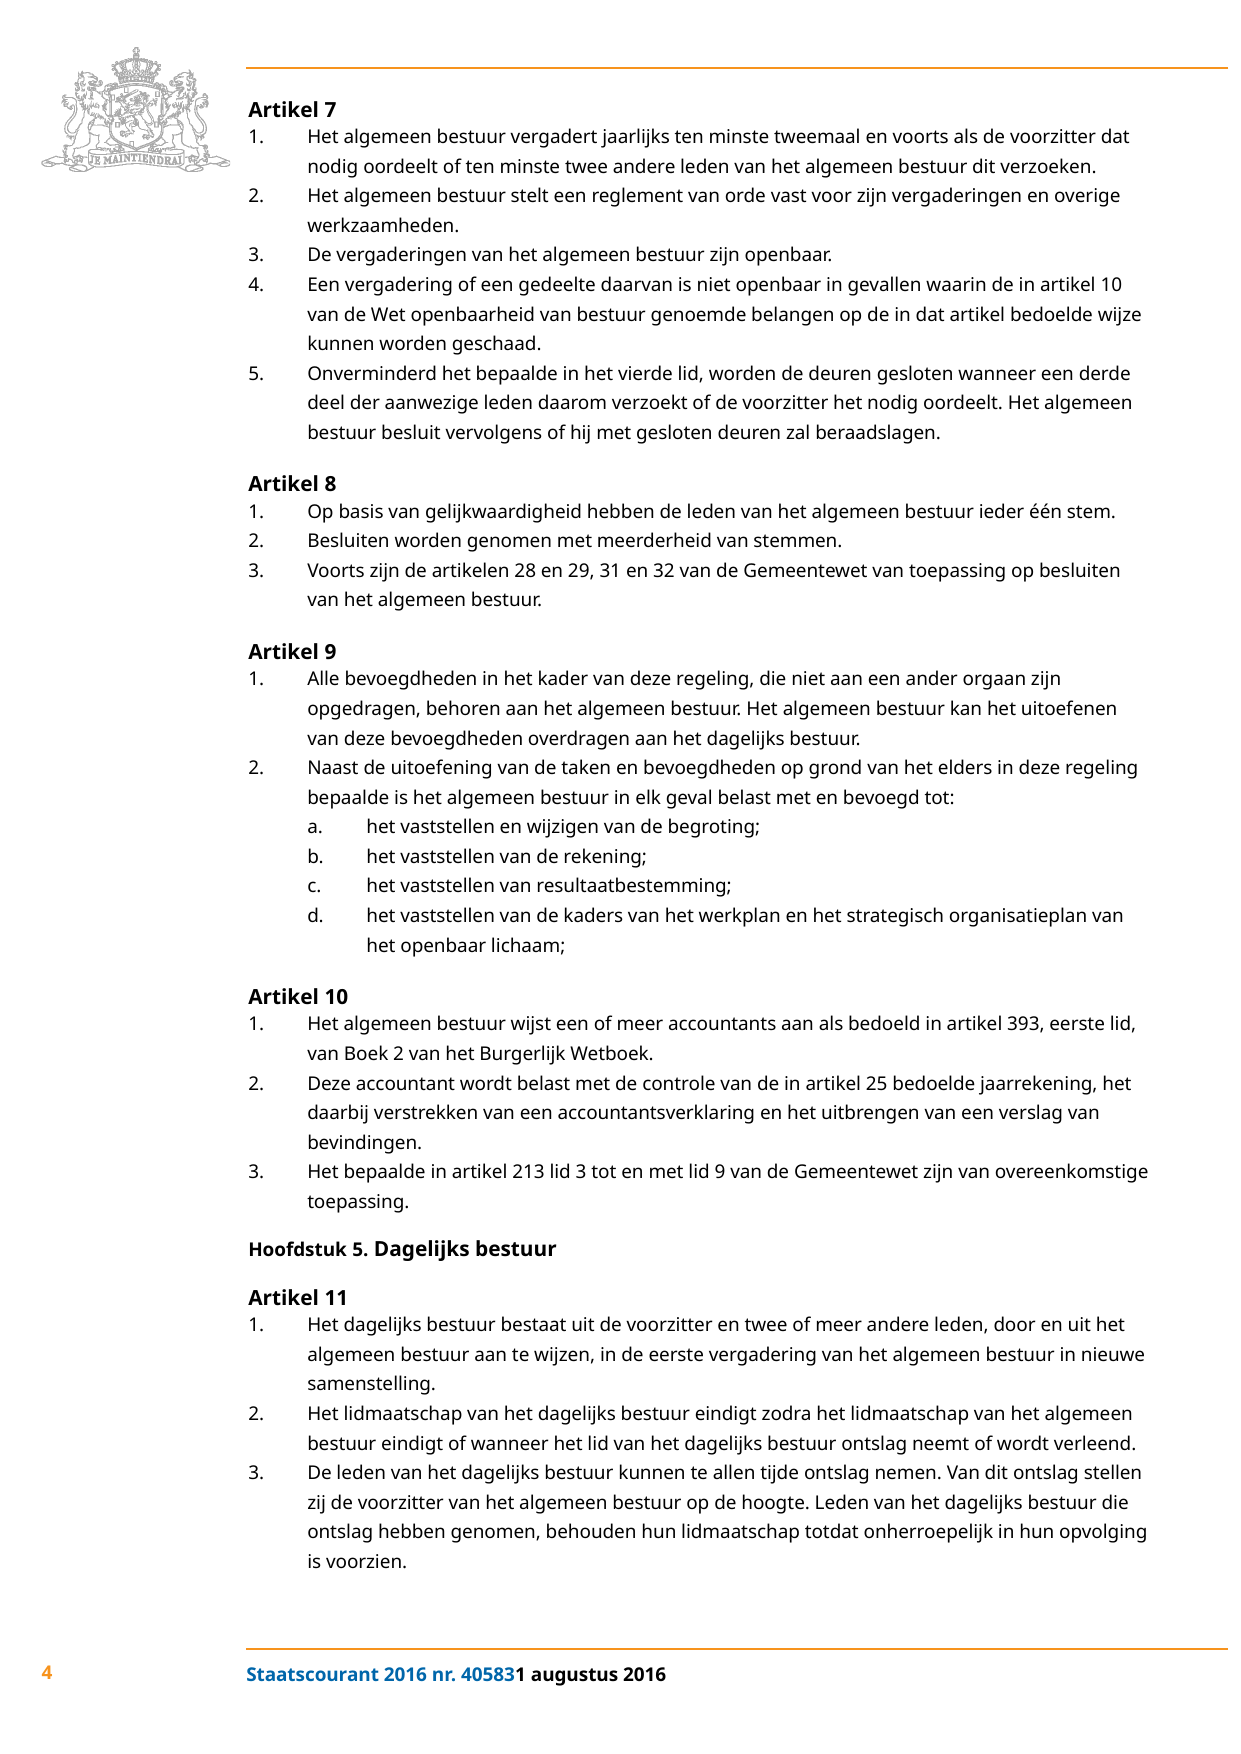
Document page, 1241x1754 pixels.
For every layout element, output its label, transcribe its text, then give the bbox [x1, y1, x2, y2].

list Het algemeen bestuur stelt een reglement van orde vast voor zijn vergaderingen en overige werkzaamheden. [248, 182, 1152, 238]
list Deze accountant wordt belast met de controle van de in artikel 25 bedoelde jaarrekening, het daarbij verstrekken van een accountantsverklaring en het uitbrengen van een verslag van bevindingen. [248, 1070, 1152, 1155]
text Artikel 10 [248, 982, 1152, 1011]
list Het dagelijks bestuur bestaat uit de voorzitter en twee of meer andere leden, door en uit het algemeen bestuur aan te wijzen, in de eerste vergadering van het algemeen bestuur in nieuwe samenstelling. [248, 1311, 1152, 1396]
text Artikel 11 [248, 1283, 1152, 1311]
list Het bepaalde in artikel 213 lid 3 tot en met lid 9 van de Gemeentewet zijn van overeenkomstige toepassing. [248, 1158, 1152, 1214]
text Hoofdstuk 5. Dagelijks bestuur [248, 1234, 1152, 1262]
list Op basis van gelijkwaardigheid hebben de leden van het algemeen bestuur ieder één stem. [248, 498, 1152, 524]
text Artikel 8 [248, 469, 1152, 498]
list het vaststellen van resultaatbestemming; [307, 873, 1152, 898]
list Het algemeen bestuur wijst een of meer accountants aan als bedoeld in artikel 393, eerste lid, van Boek 2 van het Burgerlijk Wetboek. [248, 1011, 1152, 1066]
list het vaststellen van de rekening; [307, 843, 1152, 869]
text Artikel 9 [248, 637, 1152, 666]
list Naast de uitoefening van de taken en bevoegdheden op grond van het elders in deze regeling bepaalde is het algemeen bestuur in elk geval belast met en bevoegd tot: [248, 754, 1152, 809]
list het vaststellen van de kaders van het werkplan en het strategisch organisatieplan van het openbaar lichaam; [307, 902, 1152, 957]
list Besluiten worden genomen met meerderheid van stemmen. [248, 527, 1152, 553]
list Onverminderd het bepaalde in het vierde lid, worden de deuren gesloten wanneer een derde deel der aanwezige leden daarom verzoekt of de voorzitter het nodig oordeelt. Het algemeen bestuur besluit vervolgens of hij met gesloten deuren zal beraadslagen. [248, 360, 1152, 445]
list Een vergadering of een gedeelte daarvan is niet openbaar in gevallen waarin de in artikel 10 van de Wet openbaarheid van bestuur genoemde belangen op de in dat artikel bedoelde wijze kunnen worden geschaad. [248, 271, 1152, 356]
list het vaststellen en wijzigen van de begroting; [307, 813, 1152, 839]
text Artikel 7 [248, 95, 1152, 123]
list Het algemeen bestuur vergadert jaarlijks ten minste tweemaal en voorts als de voorzitter dat nodig oordeelt of ten minste twee andere leden van het algemeen bestuur dit verzoeken. [248, 123, 1152, 178]
picture [41, 47, 231, 172]
list De leden van het dagelijks bestuur kunnen te allen tijde ontslag nemen. Van dit ontslag stellen zij de voorzitter van het algemeen bestuur op de hoogte. Leden van het dagelijks bestuur die ontslag hebben genomen, behouden hun lidmaatschap totdat onherroepelijk in hun opvolging is voorzien. [248, 1459, 1152, 1574]
list Het lidmaatschap van het dagelijks bestuur eindigt zodra het lidmaatschap van het algemeen bestuur eindigt of wanneer het lid van het dagelijks bestuur ontslag neemt of wordt verleend. [248, 1400, 1152, 1456]
list Alle bevoegdheden in het kader van deze regeling, die niet aan een ander orgaan zijn opgedragen, behoren aan het algemeen bestuur. Het algemeen bestuur kan het uitoefenen van deze bevoegdheden overdragen aan het dagelijks bestuur. [248, 666, 1152, 750]
list Voorts zijn de artikelen 28 en 29, 31 en 32 van de Gemeentewet van toepassing op besluiten van het algemeen bestuur. [248, 557, 1152, 612]
list De vergaderingen van het algemeen bestuur zijn openbaar. [248, 242, 1152, 267]
